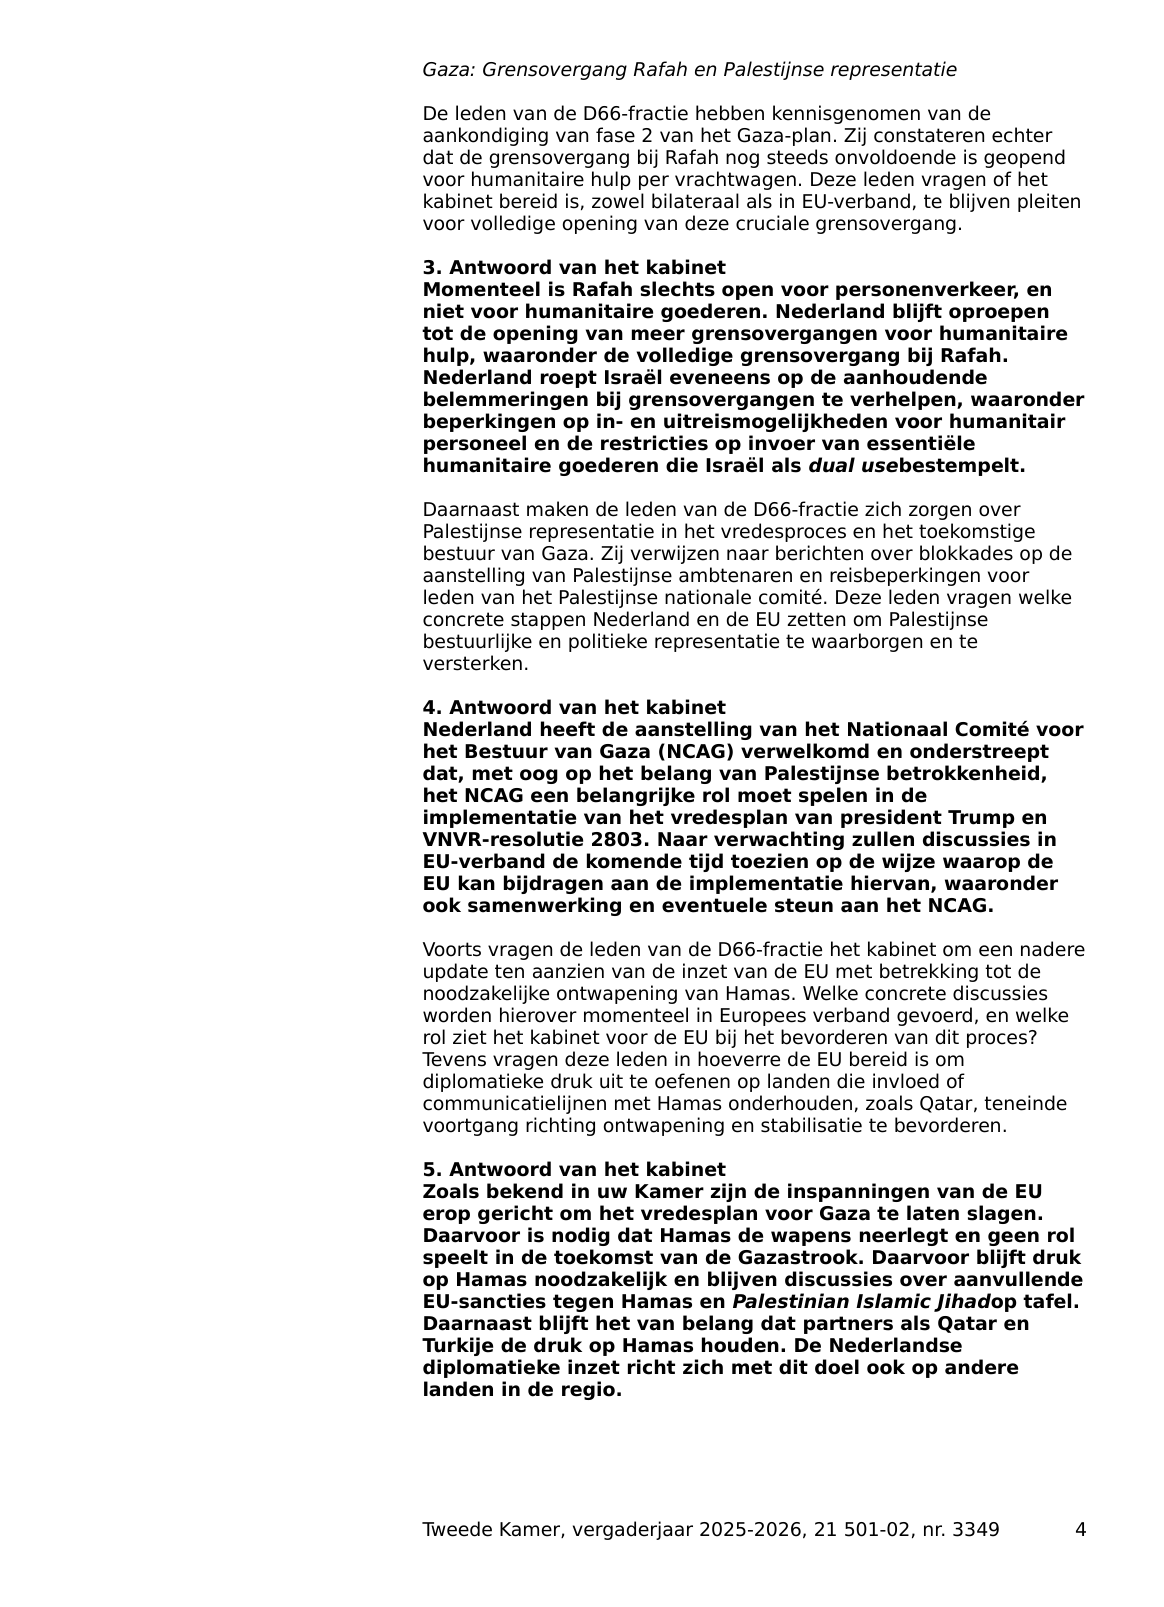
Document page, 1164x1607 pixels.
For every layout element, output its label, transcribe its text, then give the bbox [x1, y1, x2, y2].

text Momenteel is Rafah slechts open voor personenverkeer, en niet voor humanitaire goederen. Nederland blijft oproepen tot de opening van meer grensovergangen voor humanitaire hulp, waaronder de volledige grensovergang bij Rafah. Nederland roept Israël eveneens op de aanhoudende belemmeringen bij grensovergangen te verhelpen, waaronder beperkingen op in- en uitreismogelijkheden voor humanitair personeel en de restricties op invoer van essentiële humanitaire goederen die Israël als dual usebestempelt. [422, 279, 1087, 477]
subtitle Gaza: Grensovergang Rafah en Palestijnse representatie [422, 59, 1087, 81]
text 3. Antwoord van het kabinet [422, 257, 1087, 279]
text Daarnaast maken de leden van de D66-fractie zich zorgen over Palestijnse representatie in het vredesproces en het toekomstige bestuur van Gaza. Zij verwijzen naar berichten over blokkades op de aanstelling van Palestijnse ambtenaren en reisbeperkingen voor leden van het Palestijnse nationale comité. Deze leden vragen welke concrete stappen Nederland en de EU zetten om Palestijnse bestuurlijke en politieke representatie te waarborgen en te versterken. [422, 499, 1087, 675]
text 5. Antwoord van het kabinet [422, 1159, 1087, 1181]
text Voorts vragen de leden van de D66-fractie het kabinet om een nadere update ten aanzien van de inzet van de EU met betrekking tot de noodzakelijke ontwapening van Hamas. Welke concrete discussies worden hierover momenteel in Europees verband gevoerd, en welke rol ziet het kabinet voor de EU bij het bevorderen van dit proces? Tevens vragen deze leden in hoeverre de EU bereid is om diplomatieke druk uit te oefenen op landen die invloed of communicatielijnen met Hamas onderhouden, zoals Qatar, teneinde voortgang richting ontwapening en stabilisatie te bevorderen. [422, 939, 1087, 1137]
text Nederland heeft de aanstelling van het Nationaal Comité voor het Bestuur van Gaza (NCAG) verwelkomd en onderstreept dat, met oog op het belang van Palestijnse betrokkenheid, het NCAG een belangrijke rol moet spelen in de implementatie van het vredesplan van president Trump en VNVR-resolutie 2803. Naar verwachting zullen discussies in EU-verband de komende tijd toezien op de wijze waarop de EU kan bijdragen aan de implementatie hiervan, waaronder ook samenwerking en eventuele steun aan het NCAG. [422, 719, 1087, 917]
text De leden van de D66-fractie hebben kennisgenomen van de aankondiging van fase 2 van het Gaza-plan. Zij constateren echter dat de grensovergang bij Rafah nog steeds onvoldoende is geopend voor humanitaire hulp per vrachtwagen. Deze leden vragen of het kabinet bereid is, zowel bilateraal als in EU-verband, te blijven pleiten voor volledige opening van deze cruciale grensovergang. [422, 103, 1087, 235]
text 4. Antwoord van het kabinet [422, 697, 1087, 719]
text Zoals bekend in uw Kamer zijn de inspanningen van de EU erop gericht om het vredesplan voor Gaza te laten slagen. Daarvoor is nodig dat Hamas de wapens neerlegt en geen rol speelt in de toekomst van de Gazastrook. Daarvoor blijft druk op Hamas noodzakelijk en blijven discussies over aanvullende EU-sancties tegen Hamas en Palestinian Islamic Jihadop tafel. Daarnaast blijft het van belang dat partners als Qatar en Turkije de druk op Hamas houden. De Nederlandse diplomatieke inzet richt zich met dit doel ook op andere landen in de regio. [422, 1181, 1087, 1401]
